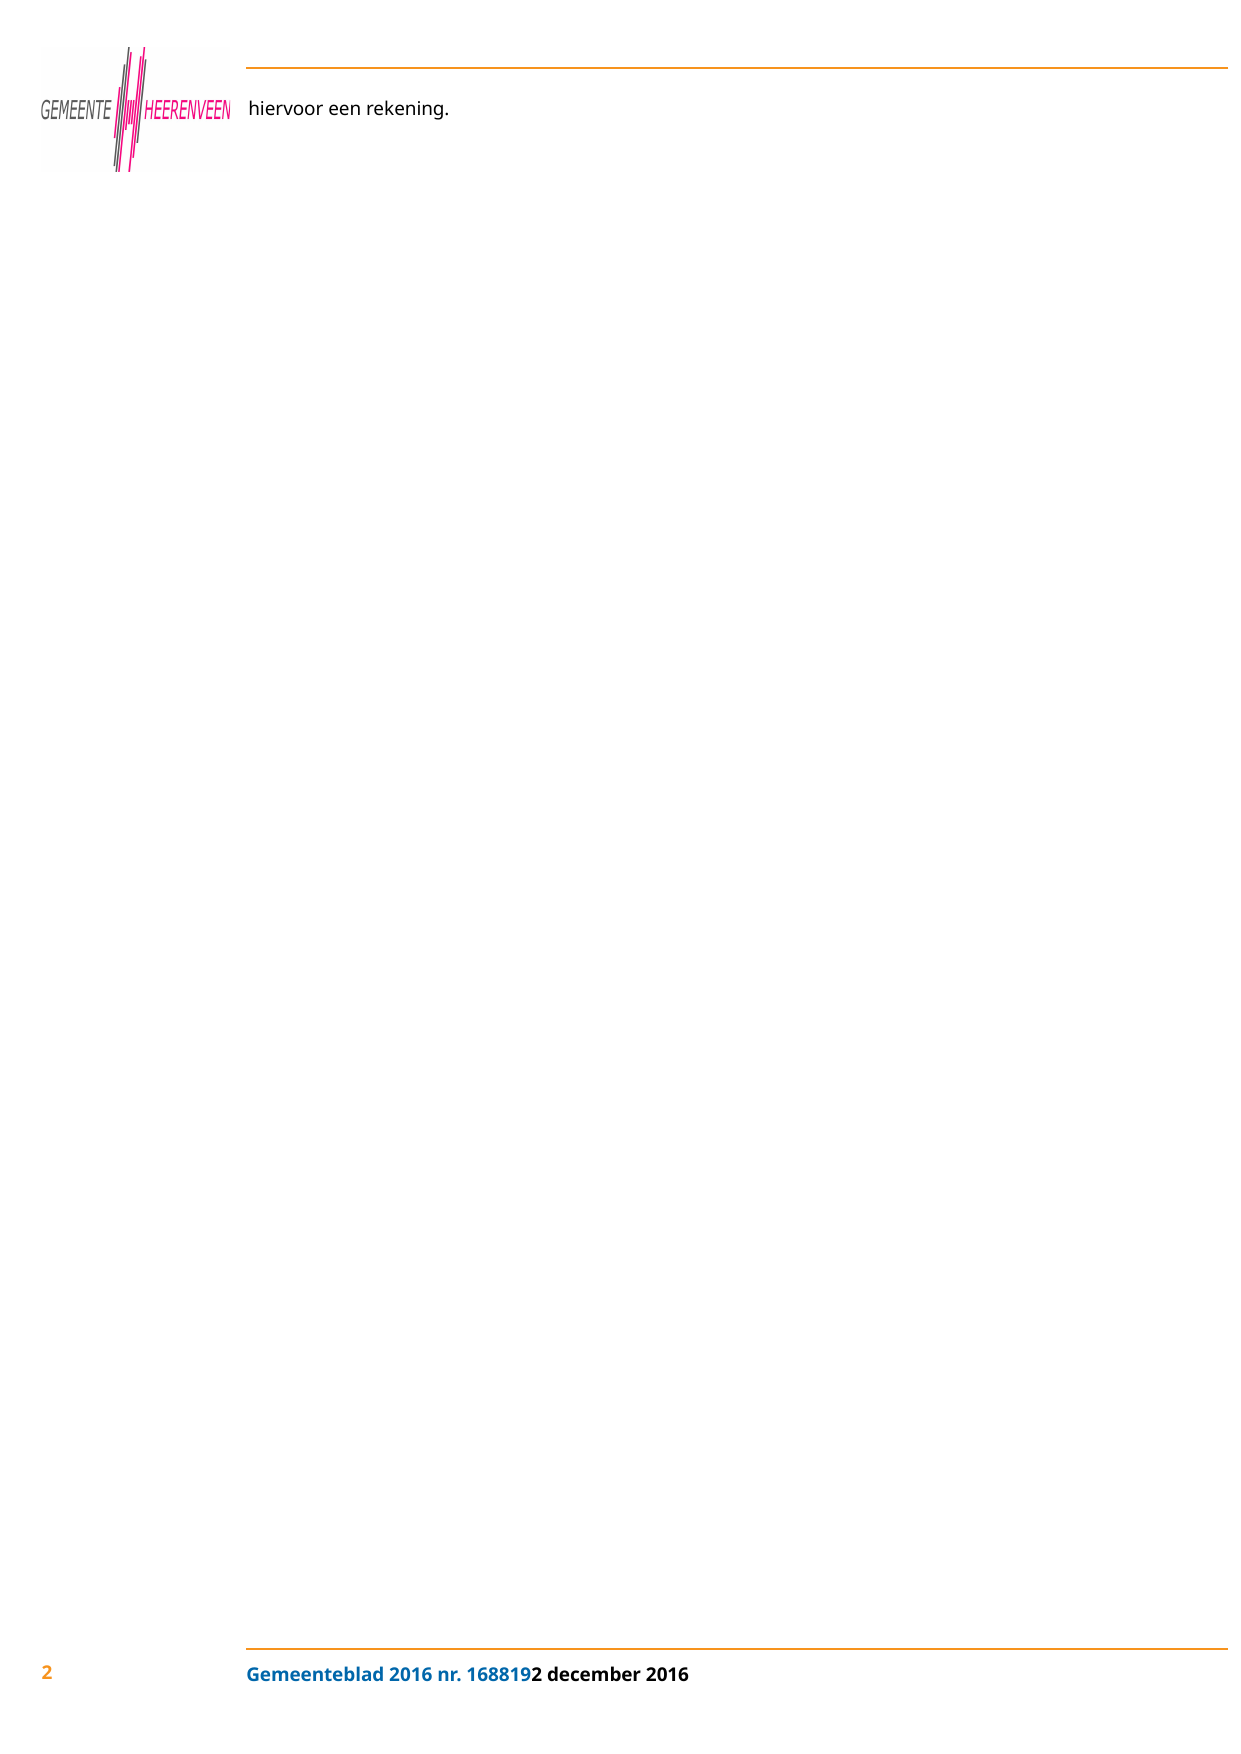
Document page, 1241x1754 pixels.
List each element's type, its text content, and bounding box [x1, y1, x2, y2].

text hiervoor een rekening. [248, 95, 1152, 121]
picture [41, 47, 231, 172]
